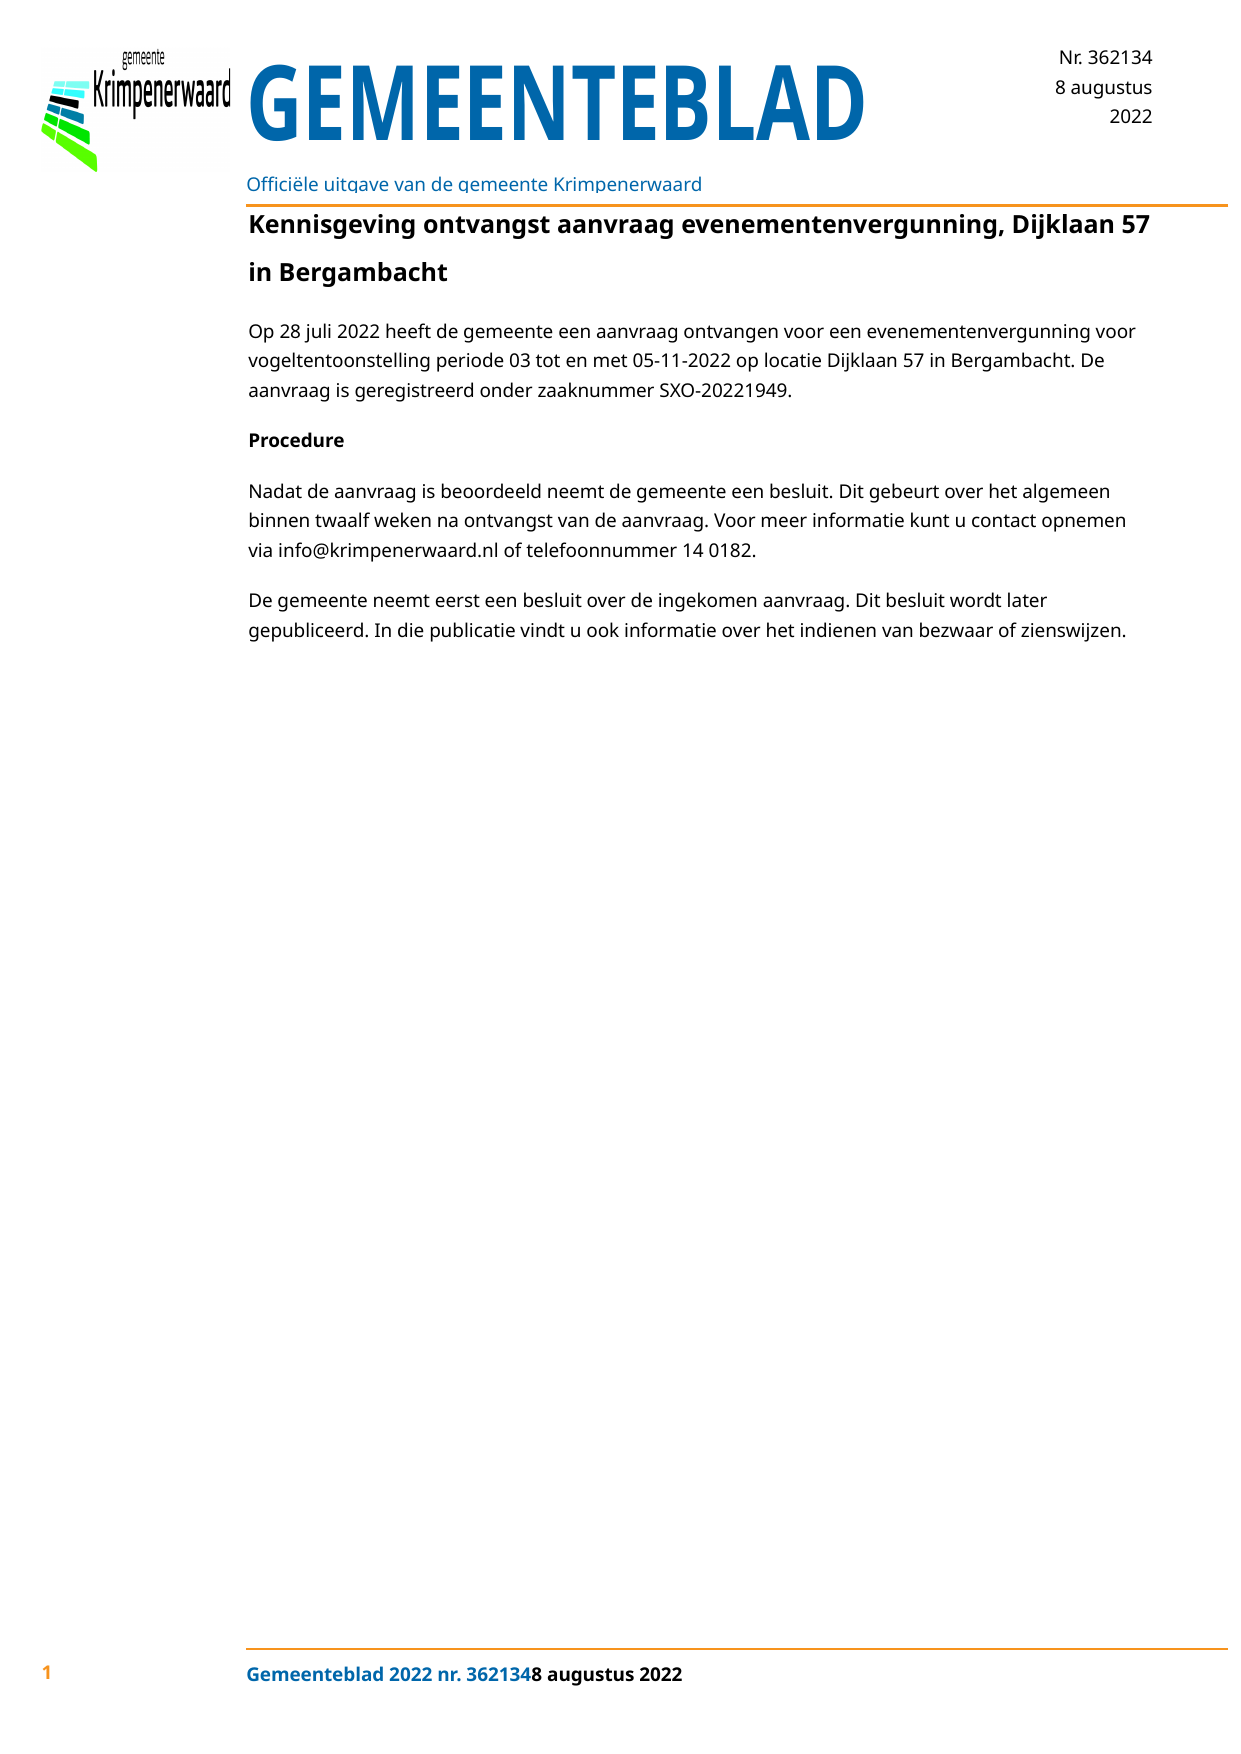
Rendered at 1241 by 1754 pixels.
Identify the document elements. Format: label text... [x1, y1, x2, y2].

text Nadat de aanvraag is beoordeeld neemt de gemeente een besluit. Dit gebeurt over het algemeen binnen twaalf weken na ontvangst van de aanvraag. Voor meer informatie kunt u contact opnemen via info@krimpenerwaard.nl of telefoonnummer 14 0182. [248, 478, 1152, 563]
picture [41, 47, 231, 172]
text Kennisgeving ontvangst aanvraag evenementenvergunning, Dijklaan 57 in Bergambacht [248, 207, 1152, 288]
text De gemeente neemt eerst een besluit over de ingekomen aanvraag. Dit besluit wordt later gepubliceerd. In die publicatie vindt u ook informatie over het indienen van bezwaar of zienswijzen. [248, 587, 1152, 643]
text Procedure [248, 427, 1152, 453]
text Op 28 juli 2022 heeft de gemeente een aanvraag ontvangen voor een evenementenvergunning voor vogeltentoonstelling periode 03 tot en met 05-11-2022 op locatie Dijklaan 57 in Bergambacht. De aanvraag is geregistreerd onder zaaknummer SXO-20221949. [248, 318, 1152, 403]
